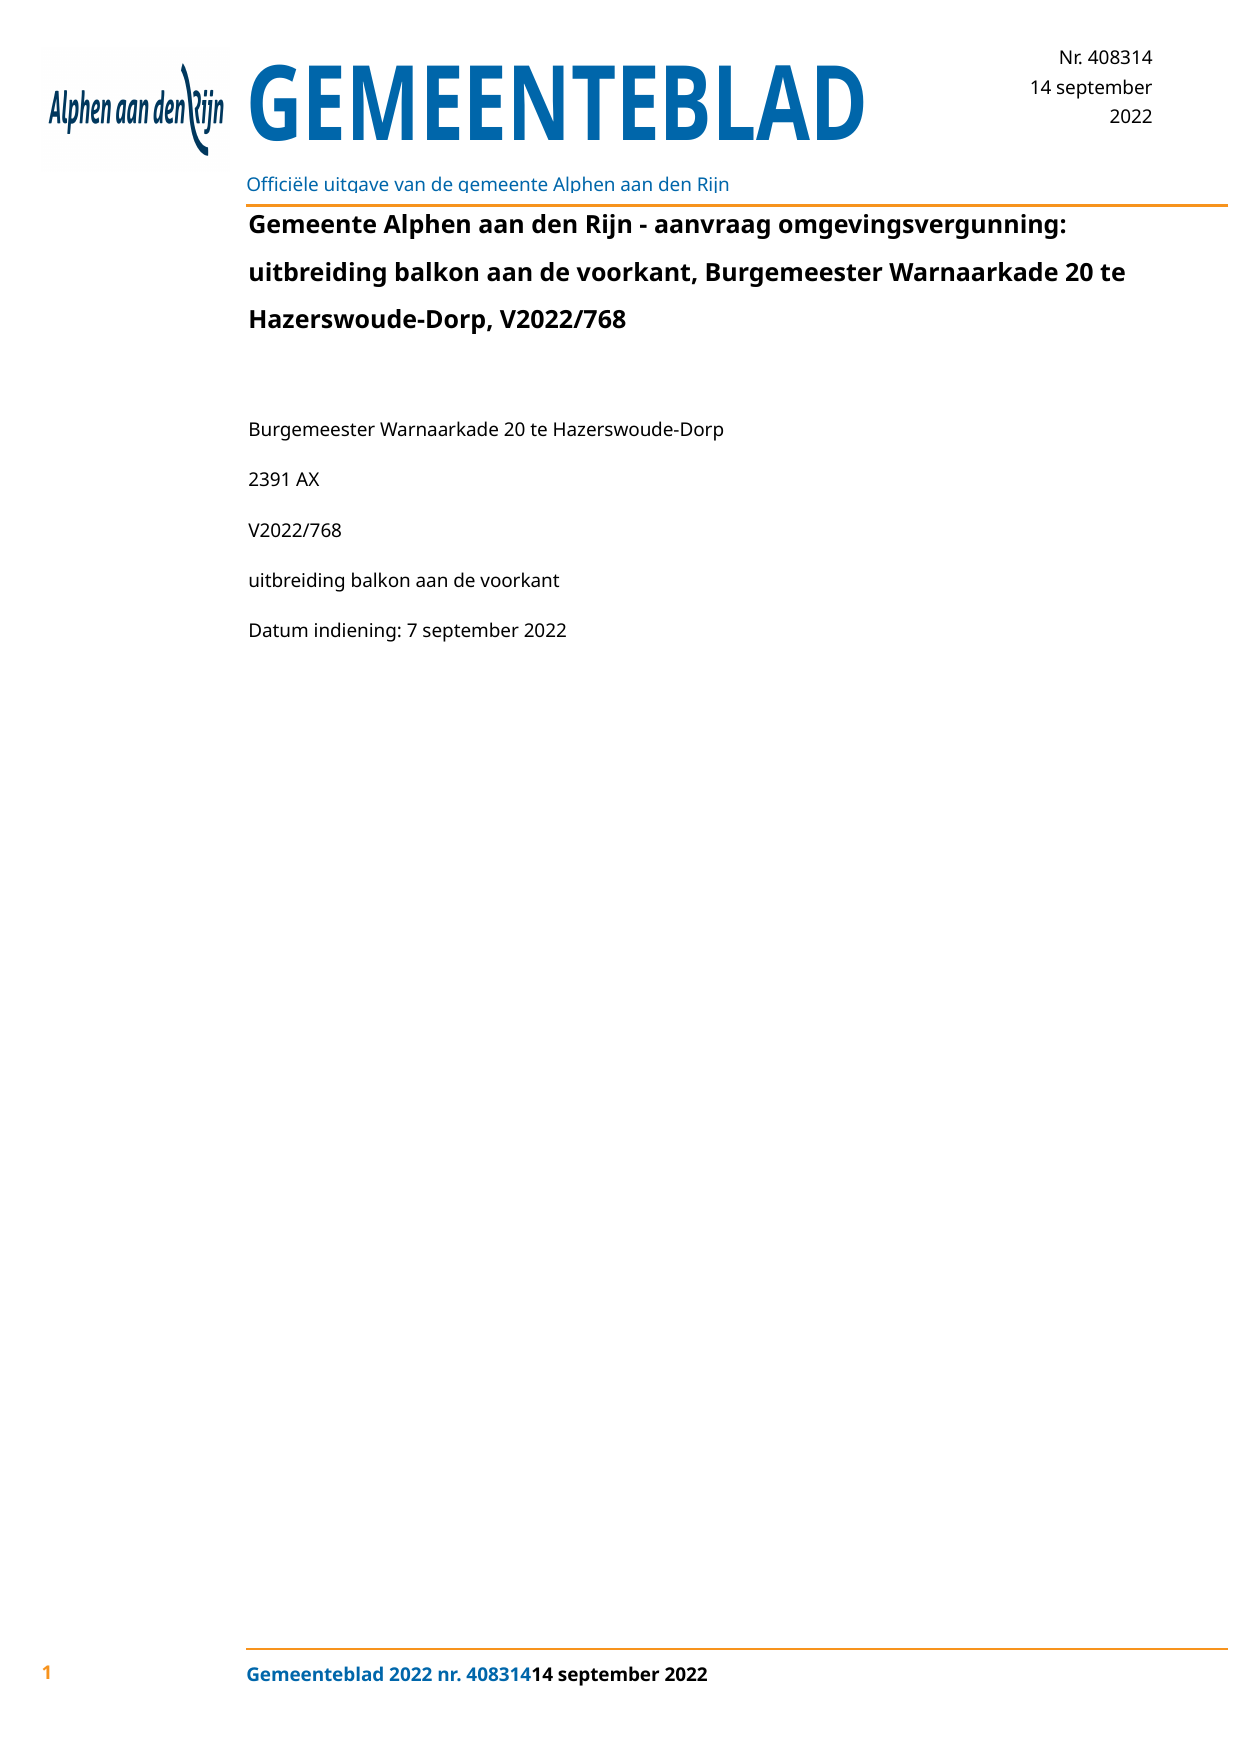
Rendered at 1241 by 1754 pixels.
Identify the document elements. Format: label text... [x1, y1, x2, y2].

text V2022/768 [248, 517, 1152, 542]
picture [41, 47, 231, 172]
text 2391 AX [248, 466, 1152, 492]
text Datum indiening: 7 september 2022 [248, 618, 1152, 643]
text Gemeente Alphen aan den Rijn - aanvraag omgevingsvergunning: uitbreiding balkon aan de voorkant, Burgemeester Warnaarkade 20 te Hazerswoude-Dorp, V2022/768 [248, 207, 1152, 336]
text uitbreiding balkon aan de voorkant [248, 567, 1152, 593]
text Burgemeester Warnaarkade 20 te Hazerswoude-Dorp [248, 416, 1152, 442]
